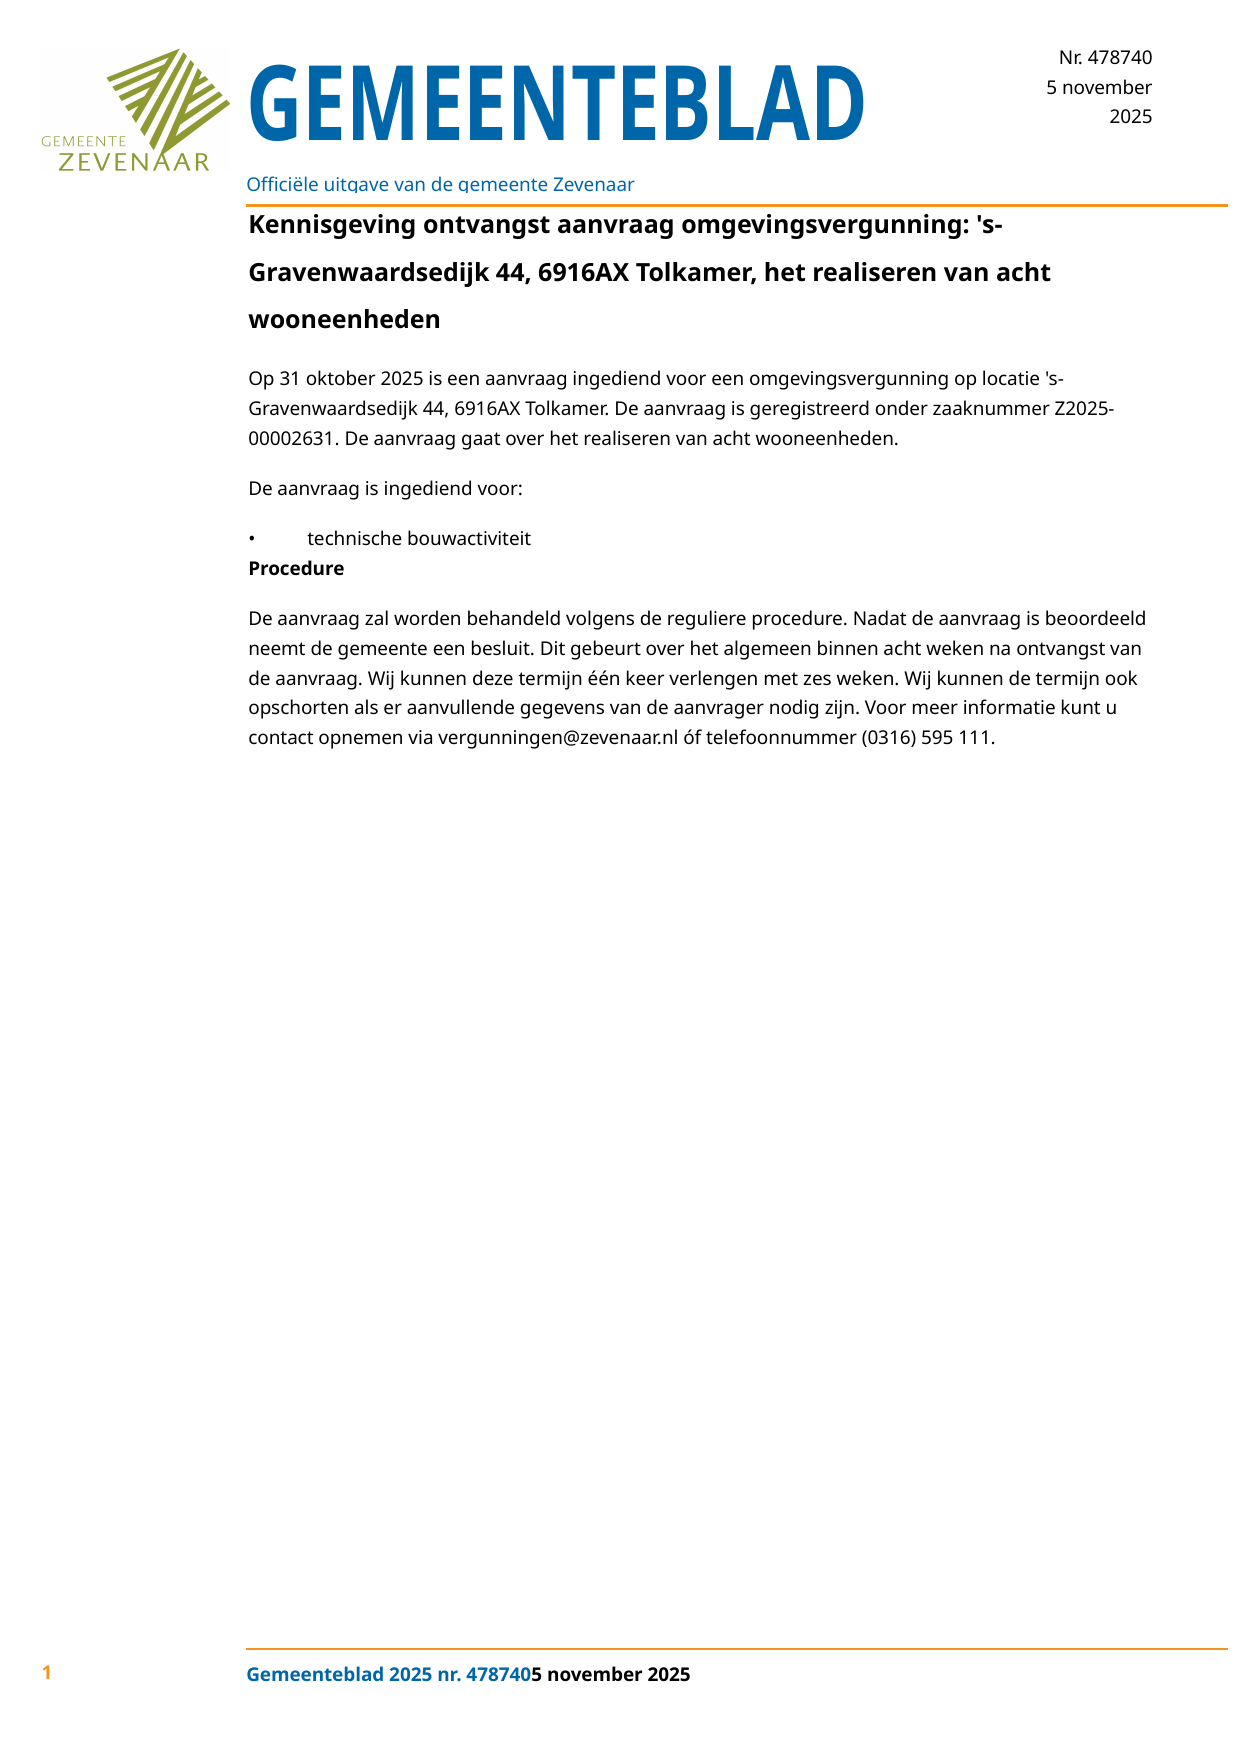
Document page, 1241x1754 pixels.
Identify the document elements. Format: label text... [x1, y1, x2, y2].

text De aanvraag is ingediend voor: [248, 475, 1152, 501]
text Procedure [248, 555, 1152, 581]
text De aanvraag zal worden behandeld volgens de reguliere procedure. Nadat de aanvraag is beoordeeld neemt de gemeente een besluit. Dit gebeurt over het algemeen binnen acht weken na ontvangst van de aanvraag. Wij kunnen deze termijn één keer verlengen met zes weken. Wij kunnen de termijn ook opschorten als er aanvullende gegevens van de aanvrager nodig zijn. Voor meer informatie kunt u contact opnemen via vergunningen@zevenaar.nl óf telefoonnummer (0316) 595 111. [248, 606, 1152, 749]
list technische bouwactiviteit [248, 526, 1152, 551]
text Op 31 oktober 2025 is een aanvraag ingediend voor een omgevingsvergunning op locatie 's-Gravenwaardsedijk 44, 6916AX Tolkamer. De aanvraag is geregistreerd onder zaaknummer Z2025-00002631. De aanvraag gaat over het realiseren van acht wooneenheden. [248, 366, 1152, 450]
text Kennisgeving ontvangst aanvraag omgevingsvergunning: 's-Gravenwaardsedijk 44, 6916AX Tolkamer, het realiseren van acht wooneenheden [248, 207, 1152, 336]
picture [41, 47, 231, 172]
